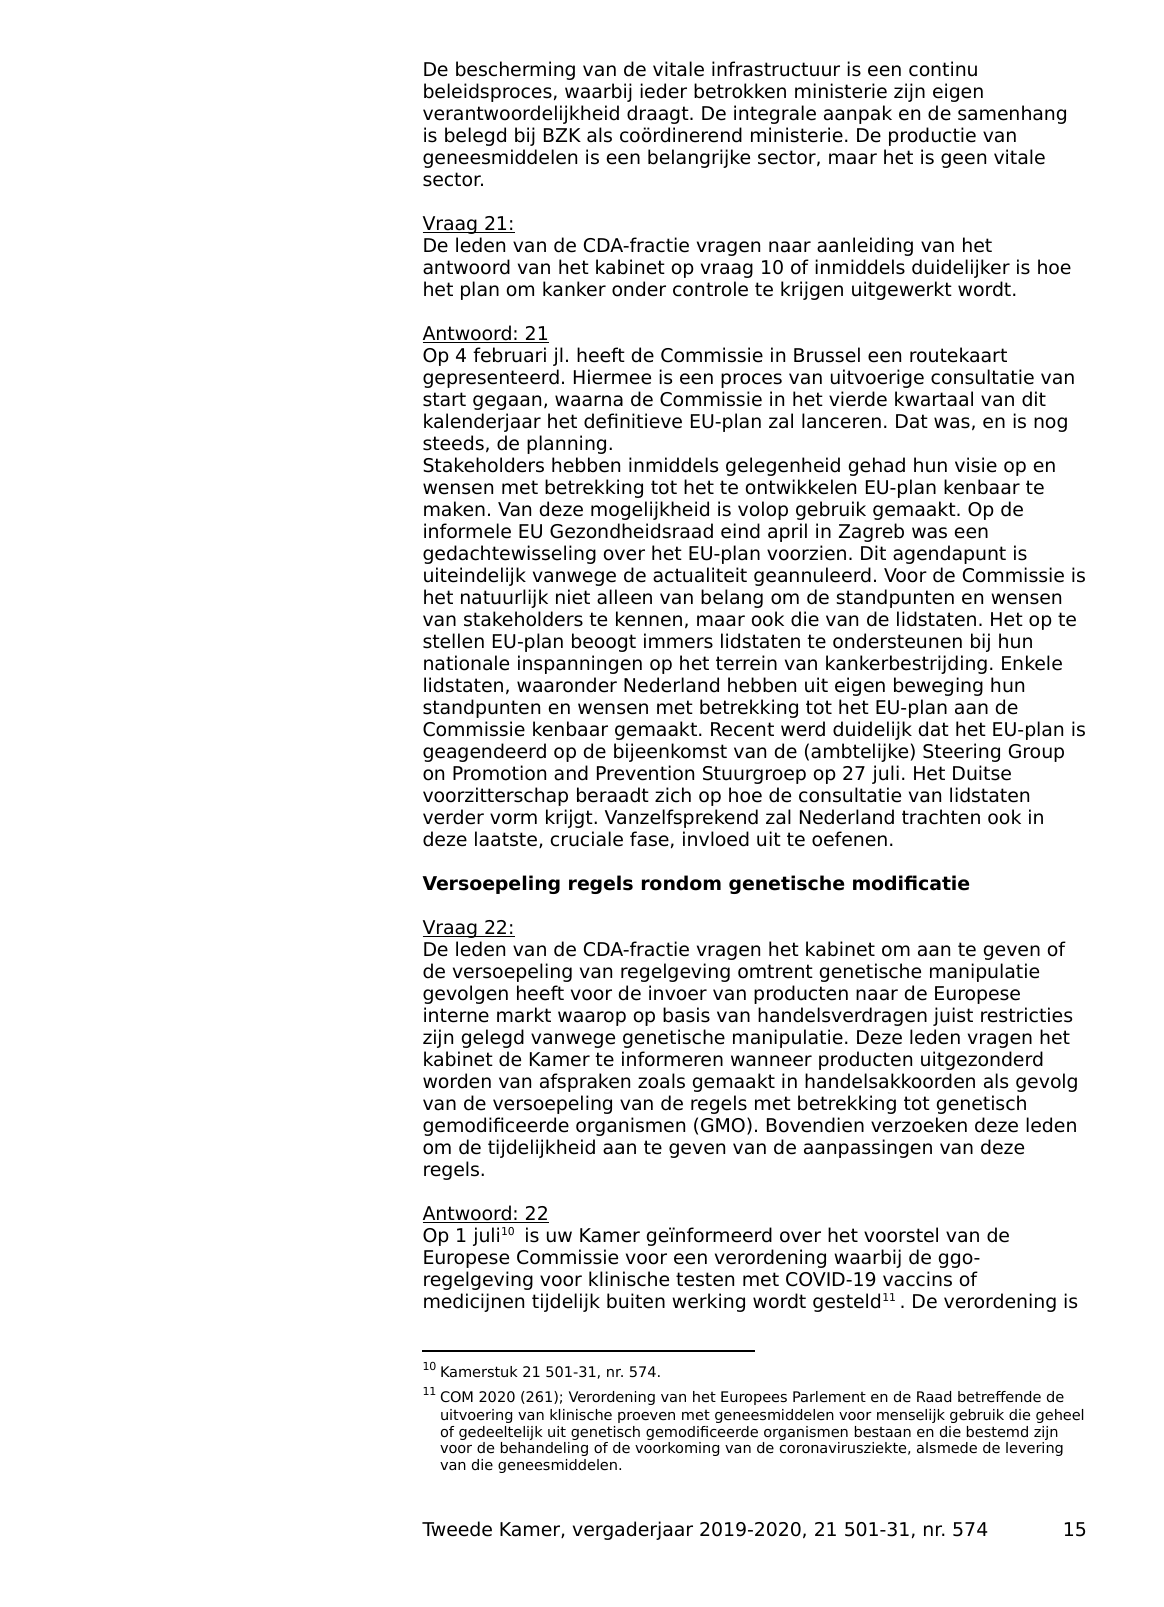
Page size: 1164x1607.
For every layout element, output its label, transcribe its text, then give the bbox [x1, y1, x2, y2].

text De bescherming van de vitale infrastructuur is een continu beleidsproces, waarbij ieder betrokken ministerie zijn eigen verantwoordelijkheid draagt. De integrale aanpak en de samenhang is belegd bij BZK als coördinerend ministerie. De productie van geneesmiddelen is een belangrijke sector, maar het is geen vitale sector. [422, 59, 1087, 191]
text COM 2020 (261); Verordening van het Europees Parlement en de Raad betreffende de uitvoering van klinische proeven met geneesmiddelen voor menselijk gebruik die geheel of gedeeltelijk uit genetisch gemodificeerde organismen bestaan en die bestemd zijn voor de behandeling of de voorkoming van de coronavirusziekte, alsmede de levering van die geneesmiddelen. [422, 1385, 1087, 1474]
text Op 1 juli is uw Kamer geïnformeerd over het voorstel van de Europese Commissie voor een verordening waarbij de ggo-regelgeving voor klinische testen met COVID-19 vaccins of medicijnen tijdelijk buiten werking wordt gesteld. De verordening is [422, 1225, 1087, 1313]
text Antwoord: 22 [422, 1203, 1087, 1225]
text De leden van de CDA-fractie vragen het kabinet om aan te geven of de versoepeling van regelgeving omtrent genetische manipulatie gevolgen heeft voor de invoer van producten naar de Europese interne markt waarop op basis van handelsverdragen juist restricties zijn gelegd vanwege genetische manipulatie. Deze leden vragen het kabinet de Kamer te informeren wanneer producten uitgezonderd worden van afspraken zoals gemaakt in handelsakkoorden als gevolg van de versoepeling van de regels met betrekking tot genetisch gemodificeerde organismen (GMO). Bovendien verzoeken deze leden om de tijdelijkheid aan te geven van de aanpassingen van deze regels. [422, 939, 1087, 1181]
text De leden van de CDA-fractie vragen naar aanleiding van het antwoord van het kabinet op vraag 10 of inmiddels duidelijker is hoe het plan om kanker onder controle te krijgen uitgewerkt wordt. [422, 235, 1087, 301]
text Op 4 februari jl. heeft de Commissie in Brussel een routekaart gepresenteerd. Hiermee is een proces van uitvoerige consultatie van start gegaan, waarna de Commissie in het vierde kwartaal van dit kalenderjaar het definitieve EU-plan zal lanceren. Dat was, en is nog steeds, de planning. [422, 345, 1087, 455]
text Vraag 22: [422, 917, 1087, 939]
text Antwoord: 21 [422, 323, 1087, 345]
text Stakeholders hebben inmiddels gelegenheid gehad hun visie op en wensen met betrekking tot het te ontwikkelen EU-plan kenbaar te maken. Van deze mogelijkheid is volop gebruik gemaakt. Op de informele EU Gezondheidsraad eind april in Zagreb was een gedachtewisseling over het EU-plan voorzien. Dit agendapunt is uiteindelijk vanwege de actualiteit geannuleerd. Voor de Commissie is het natuurlijk niet alleen van belang om de standpunten en wensen van stakeholders te kennen, maar ook die van de lidstaten. Het op te stellen EU-plan beoogt immers lidstaten te ondersteunen bij hun nationale inspanningen op het terrein van kankerbestrijding. Enkele lidstaten, waaronder Nederland hebben uit eigen beweging hun standpunten en wensen met betrekking tot het EU-plan aan de Commissie kenbaar gemaakt. Recent werd duidelijk dat het EU-plan is geagendeerd op de bijeenkomst van de (ambtelijke) Steering Group on Promotion and Prevention Stuurgroep op 27 juli. Het Duitse voorzitterschap beraadt zich op hoe de consultatie van lidstaten verder vorm krijgt. Vanzelfsprekend zal Nederland trachten ook in deze laatste, cruciale fase, invloed uit te oefenen. [422, 455, 1087, 851]
text Vraag 21: [422, 213, 1087, 235]
text Kamerstuk 21 501-31, nr. 574. [422, 1360, 1087, 1382]
subtitle Versoepeling regels rondom genetische modificatie [422, 873, 1087, 895]
